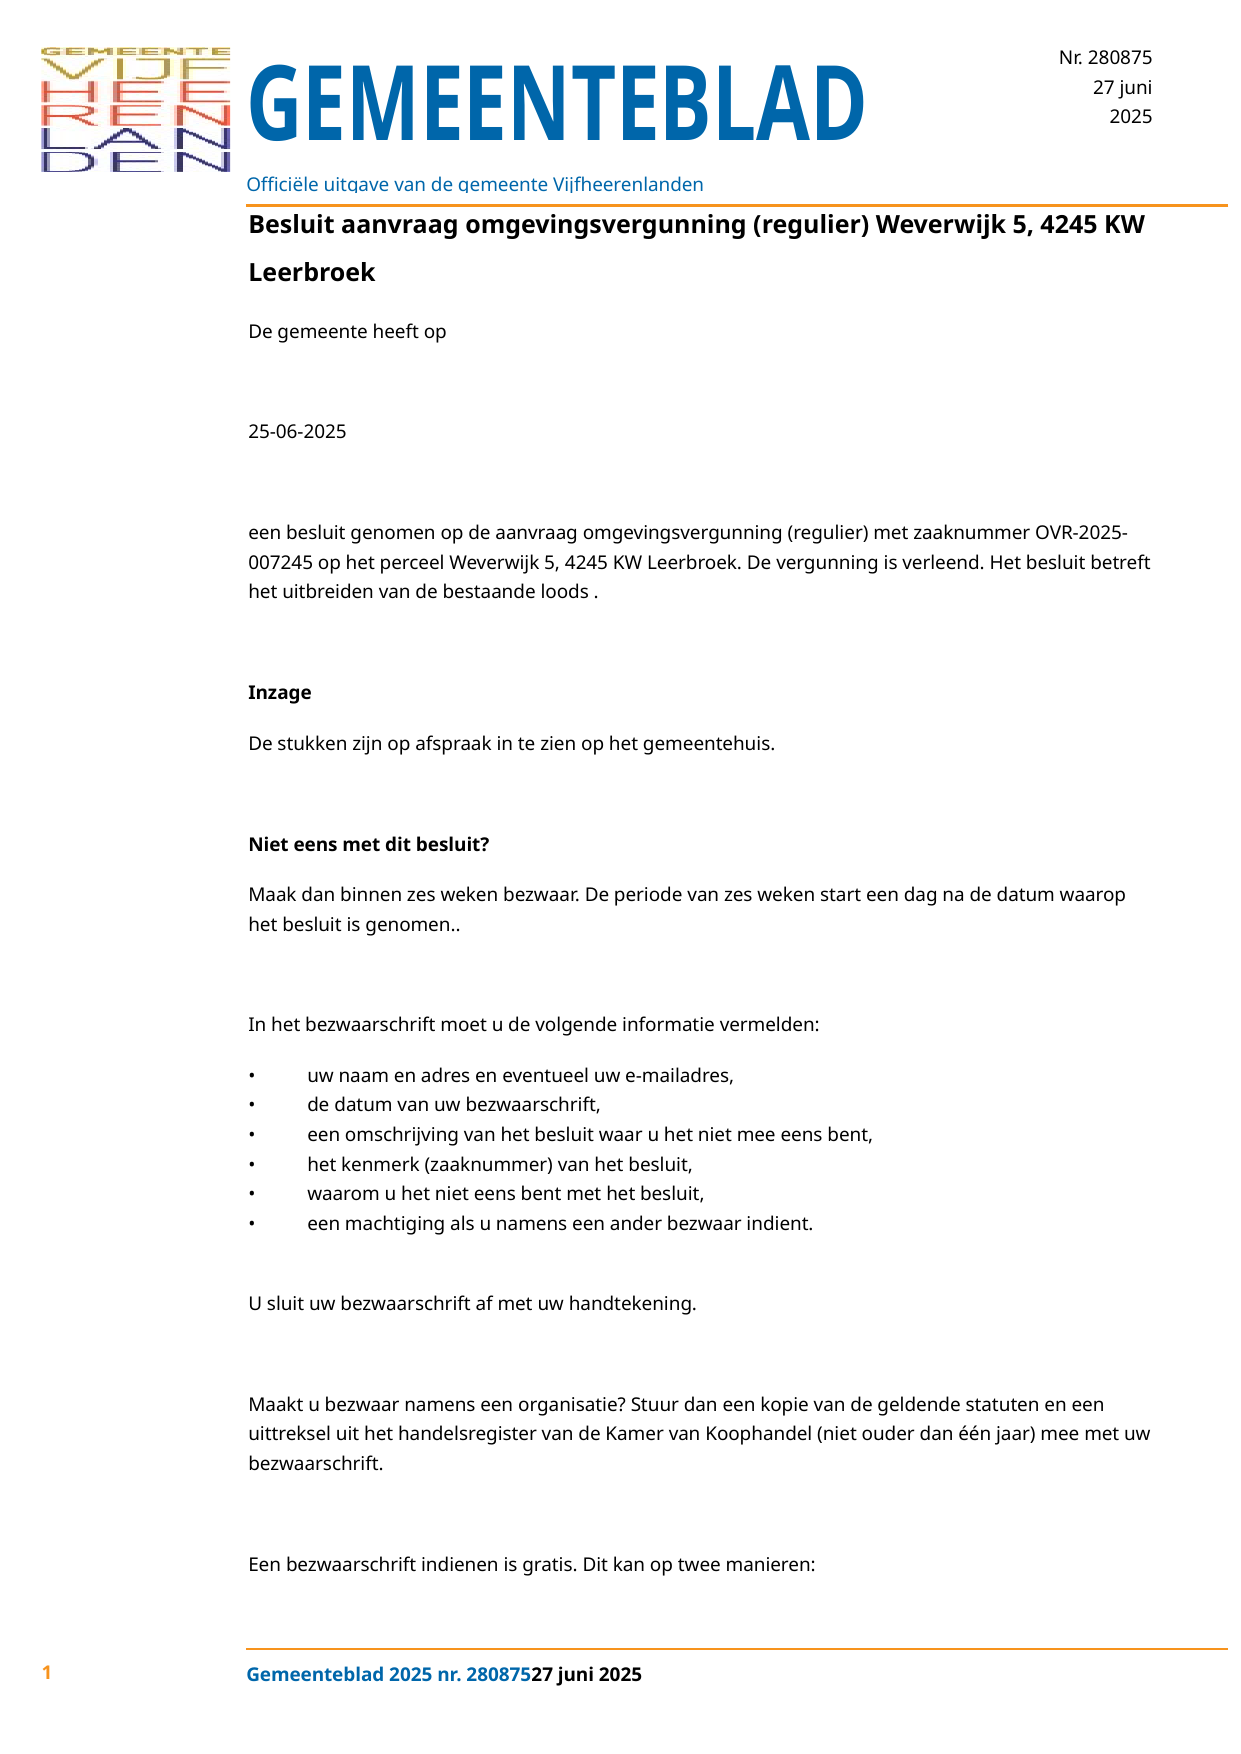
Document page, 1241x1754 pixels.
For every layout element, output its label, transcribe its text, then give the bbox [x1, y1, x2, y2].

list waarom u het niet eens bent met het besluit, [248, 1180, 1152, 1206]
text De stukken zijn op afspraak in te zien op het gemeentehuis. [248, 730, 1152, 756]
list een machtiging als u namens een ander bezwaar indient. [248, 1210, 1152, 1236]
list uw naam en adres en eventueel uw e-mailadres, [248, 1062, 1152, 1088]
text Maak dan binnen zes weken bezwaar. De periode van zes weken start een dag na de datum waarop het besluit is genomen.. [248, 881, 1152, 937]
text In het bezwaarschrift moet u de volgende informatie vermelden: [248, 1012, 1152, 1037]
picture [41, 47, 231, 172]
text een besluit genomen op de aanvraag omgevingsvergunning (regulier) met zaaknummer OVR-2025-007245 op het perceel Weverwijk 5, 4245 KW Leerbroek. De vergunning is verleend. Het besluit betreft het uitbreiden van de bestaande loods . [248, 519, 1152, 604]
text Maakt u bezwaar namens een organisatie? Stuur dan een kopie van de geldende statuten en een uittreksel uit het handelsregister van de Kamer van Koophandel (niet ouder dan één jaar) mee met uw bezwaarschrift. [248, 1391, 1152, 1476]
text Inzage [248, 679, 1152, 705]
text Niet eens met dit besluit? [248, 831, 1152, 857]
list het kenmerk (zaaknummer) van het besluit, [248, 1151, 1152, 1177]
text 25-06-2025 [248, 419, 1152, 444]
text Besluit aanvraag omgevingsvergunning (regulier) Weverwijk 5, 4245 KW Leerbroek [248, 207, 1152, 288]
text U sluit uw bezwaarschrift af met uw handtekening. [248, 1290, 1152, 1316]
list de datum van uw bezwaarschrift, [248, 1092, 1152, 1117]
text De gemeente heeft op [248, 318, 1152, 344]
list een omschrijving van het besluit waar u het niet mee eens bent, [248, 1121, 1152, 1147]
text Een bezwaarschrift indienen is gratis. Dit kan op twee manieren: [248, 1551, 1152, 1577]
